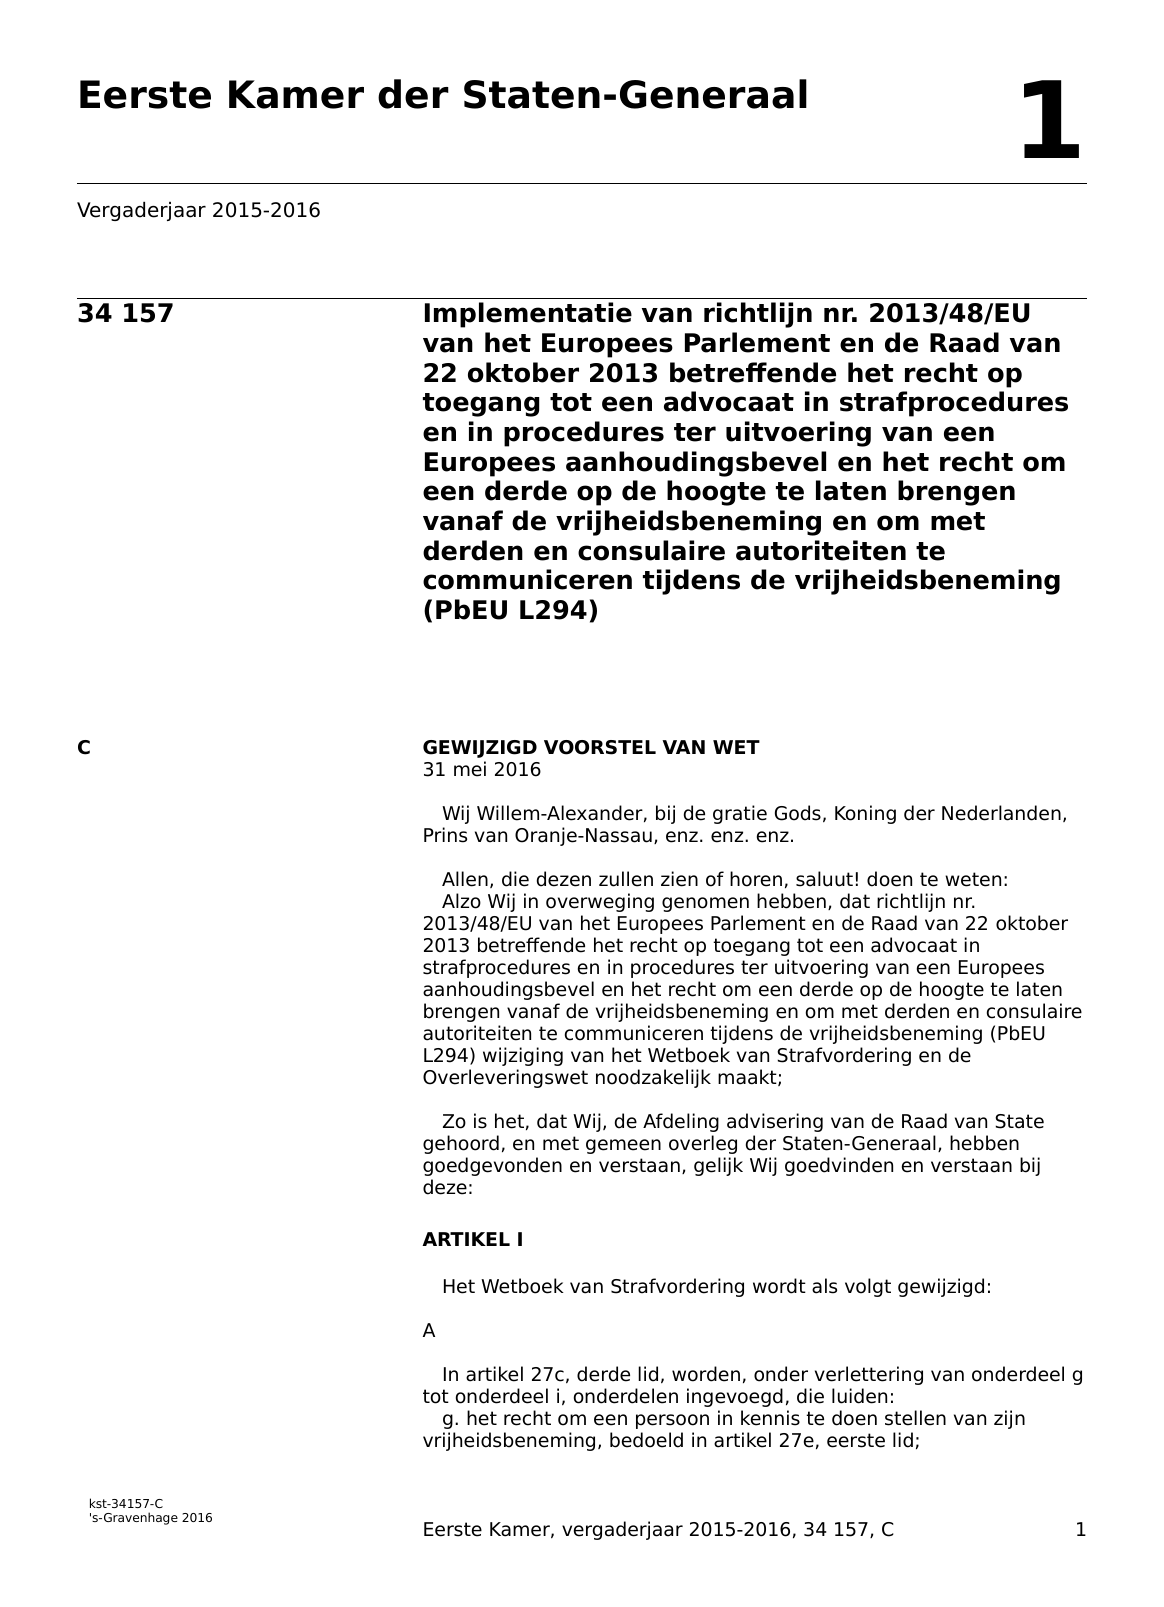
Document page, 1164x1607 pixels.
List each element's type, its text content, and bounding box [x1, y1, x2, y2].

text Het Wetboek van Strafvordering wordt als volgt gewijzigd: [422, 1276, 1087, 1298]
subtitle C GEWIJZIGD VOORSTEL VAN WET [77, 737, 1087, 758]
table_cell Vergaderjaar 2015-2016 [77, 184, 1087, 298]
text Zo is het, dat Wij, de Afdeling advisering van de Raad van State gehoord, en met gemeen overleg der Staten-Generaal, hebben goedgevonden en verstaan, gelijk Wij goedvinden en verstaan bij deze: [422, 1111, 1087, 1199]
table_header Eerste Kamer der Staten-Generaal [77, 59, 886, 183]
text kst-34157-C [88, 1497, 323, 1511]
text Allen, die dezen zullen zien of horen, saluut! doen te weten: [422, 869, 1087, 891]
text 31 mei 2016 [422, 758, 1087, 781]
text Alzo Wij in overweging genomen hebben, dat richtlijn nr. 2013/48/EU van het Europees Parlement en de Raad van 22 oktober 2013 betreffende het recht op toegang tot een advocaat in strafprocedures en in procedures ter uitvoering van een Europees aanhoudingsbevel en het recht om een derde op de hoogte te laten brengen vanaf de vrijheidsbeneming en om met derden en consulaire autoriteiten te communiceren tijdens de vrijheidsbeneming (PbEU L294) wijziging van het Wetboek van Strafvordering en de Overleveringswet noodzakelijk maakt; [422, 891, 1087, 1089]
text g. het recht om een persoon in kennis te doen stellen van zijn vrijheidsbeneming, bedoeld in artikel 27e, eerste lid; [422, 1408, 1087, 1452]
text Wij Willem-Alexander, bij de gratie Gods, Koning der Nederlanden, Prins van Oranje-Nassau, enz. enz. enz. [422, 803, 1087, 847]
text A [422, 1320, 1087, 1342]
text In artikel 27c, derde lid, worden, onder verlettering van onderdeel g tot onderdeel i, onderdelen ingevoegd, die luiden: [422, 1364, 1087, 1408]
subtitle 34 157 Implementatie van richtlijn nr. 2013/48/EU van het Europees Parlement en de Raad van 22 oktober 2013 betreffende het recht op toegang tot een advocaat in strafprocedures en in procedures ter uitvoering van een Europees aanhoudingsbevel en het recht om een derde op de hoogte te laten brengen vanaf de vrijheidsbeneming en om met derden en consulaire autoriteiten te communiceren tijdens de vrijheidsbeneming (PbEU L294) [77, 299, 1087, 626]
subtitle ARTIKEL I [422, 1229, 1087, 1251]
text 's-Gravenhage 2016 [88, 1511, 323, 1525]
table_header 1 [886, 59, 1087, 183]
